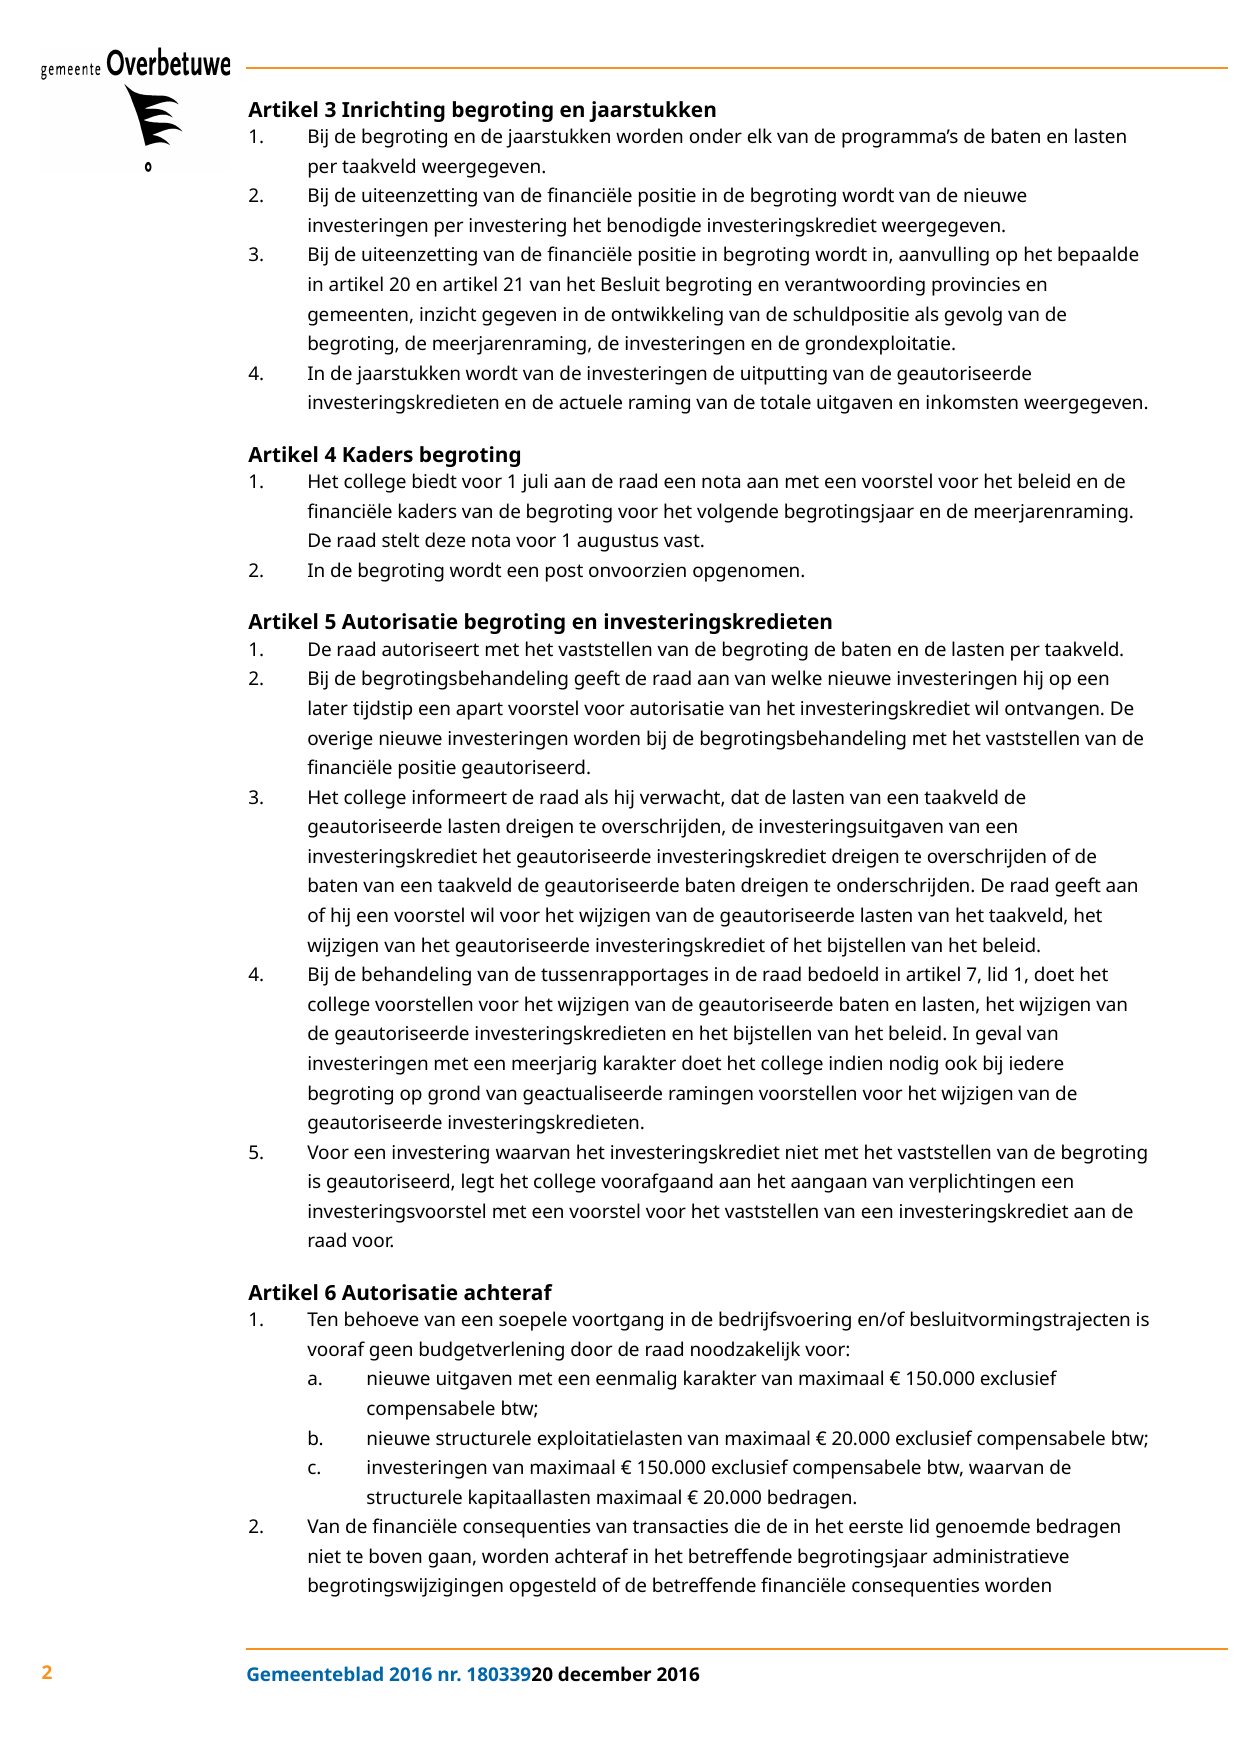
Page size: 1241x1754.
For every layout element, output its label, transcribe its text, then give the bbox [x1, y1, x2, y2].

list Ten behoeve van een soepele voortgang in de bedrijfsvoering en/of besluitvormingstrajecten is vooraf geen budgetverlening door de raad noodzakelijk voor: [248, 1306, 1152, 1362]
list Het college biedt voor 1 juli aan de raad een nota aan met een voorstel voor het beleid en de financiële kaders van de begroting voor het volgende begrotingsjaar en de meerjarenraming. De raad stelt deze nota voor 1 augustus vast. [248, 468, 1152, 553]
list Bij de uiteenzetting van de financiële positie in begroting wordt in, aanvulling op het bepaalde in artikel 20 en artikel 21 van het Besluit begroting en verantwoording provincies en gemeenten, inzicht gegeven in de ontwikkeling van de schuldpositie als gevolg van de begroting, de meerjarenraming, de investeringen en de grondexploitatie. [248, 242, 1152, 356]
list Bij de uiteenzetting van de financiële positie in de begroting wordt van de nieuwe investeringen per investering het benodigde investeringskrediet weergegeven. [248, 182, 1152, 238]
list De raad autoriseert met het vaststellen van de begroting de baten en de lasten per taakveld. [248, 636, 1152, 662]
list Voor een investering waarvan het investeringskrediet niet met het vaststellen van de begroting is geautoriseerd, legt het college voorafgaand aan het aangaan van verplichtingen een investeringsvoorstel met een voorstel voor het vaststellen van een investeringskrediet aan de raad voor. [248, 1139, 1152, 1253]
list Van de financiële consequenties van transacties die de in het eerste lid genoemde bedragen niet te boven gaan, worden achteraf in het betreffende begrotingsjaar administratieve begrotingswijzigingen opgesteld of de betreffende financiële consequenties worden [248, 1513, 1152, 1598]
list Het college informeert de raad als hij verwacht, dat de lasten van een taakveld de geautoriseerde lasten dreigen te overschrijden, de investeringsuitgaven van een investeringskrediet het geautoriseerde investeringskrediet dreigen te overschrijden of de baten van een taakveld de geautoriseerde baten dreigen te onderschrijden. De raad geeft aan of hij een voorstel wil voor het wijzigen van de geautoriseerde lasten van het taakveld, het wijzigen van het geautoriseerde investeringskrediet of het bijstellen van het beleid. [248, 784, 1152, 957]
list In de jaarstukken wordt van de investeringen de uitputting van de geautoriseerde investeringskredieten en de actuele raming van de totale uitgaven en inkomsten weergegeven. [248, 360, 1152, 415]
list Bij de begrotingsbehandeling geeft de raad aan van welke nieuwe investeringen hij op een later tijdstip een apart voorstel voor autorisatie van het investeringskrediet wil ontvangen. De overige nieuwe investeringen worden bij de begrotingsbehandeling met het vaststellen van de financiële positie geautoriseerd. [248, 666, 1152, 780]
list nieuwe uitgaven met een eenmalig karakter van maximaal € 150.000 exclusief compensabele btw; [307, 1366, 1152, 1421]
text Artikel 4 Kaders begroting [248, 440, 1152, 468]
picture [41, 47, 231, 172]
text Artikel 3 Inrichting begroting en jaarstukken [248, 95, 1152, 123]
text Artikel 5 Autorisatie begroting en investeringskredieten [248, 607, 1152, 636]
list Bij de behandeling van de tussenrapportages in de raad bedoeld in artikel 7, lid 1, doet het college voorstellen voor het wijzigen van de geautoriseerde baten en lasten, het wijzigen van de geautoriseerde investeringskredieten en het bijstellen van het beleid. In geval van investeringen met een meerjarig karakter doet het college indien nodig ook bij iedere begroting op grond van geactualiseerde ramingen voorstellen voor het wijzigen van de geautoriseerde investeringskredieten. [248, 961, 1152, 1135]
list In de begroting wordt een post onvoorzien opgenomen. [248, 557, 1152, 583]
list Bij de begroting en de jaarstukken worden onder elk van de programma’s de baten en lasten per taakveld weergegeven. [248, 123, 1152, 178]
list investeringen van maximaal € 150.000 exclusief compensabele btw, waarvan de structurele kapitaallasten maximaal € 20.000 bedragen. [307, 1454, 1152, 1510]
text Artikel 6 Autorisatie achteraf [248, 1278, 1152, 1306]
list nieuwe structurele exploitatielasten van maximaal € 20.000 exclusief compensabele btw; [307, 1425, 1152, 1451]
